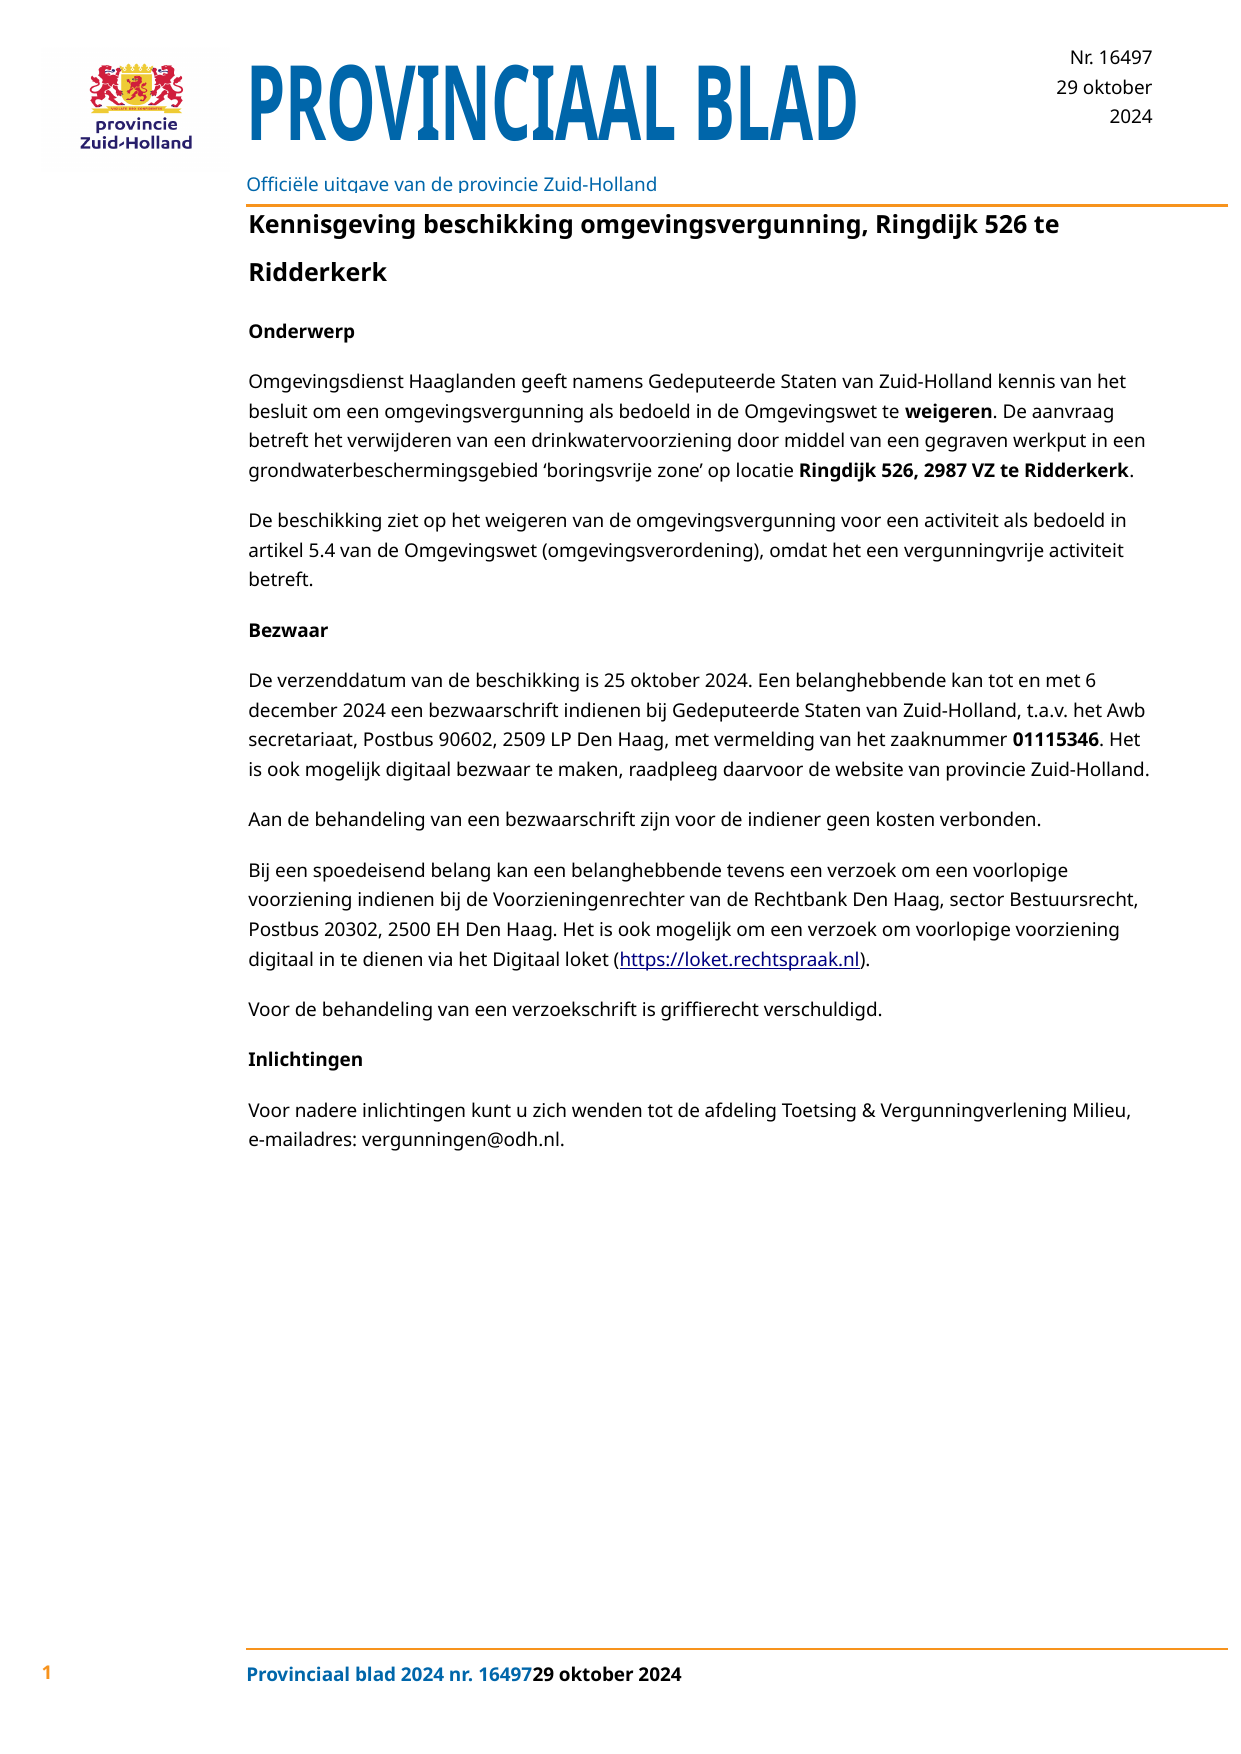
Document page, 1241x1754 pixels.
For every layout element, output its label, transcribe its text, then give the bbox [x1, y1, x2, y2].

picture [41, 47, 231, 172]
text Voor de behandeling van een verzoekschrift is griffierecht verschuldigd. [248, 996, 1152, 1022]
text Inlichtingen [248, 1047, 1152, 1072]
text Aan de behandeling van een bezwaarschrift zijn voor de indiener geen kosten verbonden. [248, 807, 1152, 832]
text De verzenddatum van de beschikking is 25 oktober 2024. Een belanghebbende kan tot en met 6 december 2024 een bezwaarschrift indienen bij Gedeputeerde Staten van Zuid-Holland, t.a.v. het Awb secretariaat, Postbus 90602, 2509 LP Den Haag, met vermelding van het zaaknummer 01115346. Het is ook mogelijk digitaal bezwaar te maken, raadpleeg daarvoor de website van provincie Zuid-Holland. [248, 667, 1152, 782]
text Onderwerp [248, 318, 1152, 344]
text Kennisgeving beschikking omgevingsvergunning, Ringdijk 526 te Ridderkerk [248, 207, 1152, 288]
text De beschikking ziet op het weigeren van de omgevingsvergunning voor een activiteit als bedoeld in artikel 5.4 van de Omgevingswet (omgevingsverordening), omdat het een vergunningvrije activiteit betreft. [248, 507, 1152, 592]
text Bezwaar [248, 617, 1152, 643]
text Voor nadere inlichtingen kunt u zich wenden tot de afdeling Toetsing & Vergunningverlening Milieu, e-mailadres: vergunningen@odh.nl. [248, 1097, 1152, 1152]
text Bij een spoedeisend belang kan een belanghebbende tevens een verzoek om een voorlopige voorziening indienen bij de Voorzieningenrechter van de Rechtbank Den Haag, sector Bestuursrecht, Postbus 20302, 2500 EH Den Haag. Het is ook mogelijk om een verzoek om voorlopige voorziening digitaal in te dienen via het Digitaal loket (https://loket.rechtspraak.nl). [248, 857, 1152, 972]
text Omgevingsdienst Haaglanden geeft namens Gedeputeerde Staten van Zuid-Holland kennis van het besluit om een omgevingsvergunning als bedoeld in de Omgevingswet te weigeren. De aanvraag betreft het verwijderen van een drinkwatervoorziening door middel van een gegraven werkput in een grondwaterbeschermingsgebied ‘boringsvrije zone’ op locatie Ringdijk 526, 2987 VZ te Ridderkerk. [248, 368, 1152, 483]
